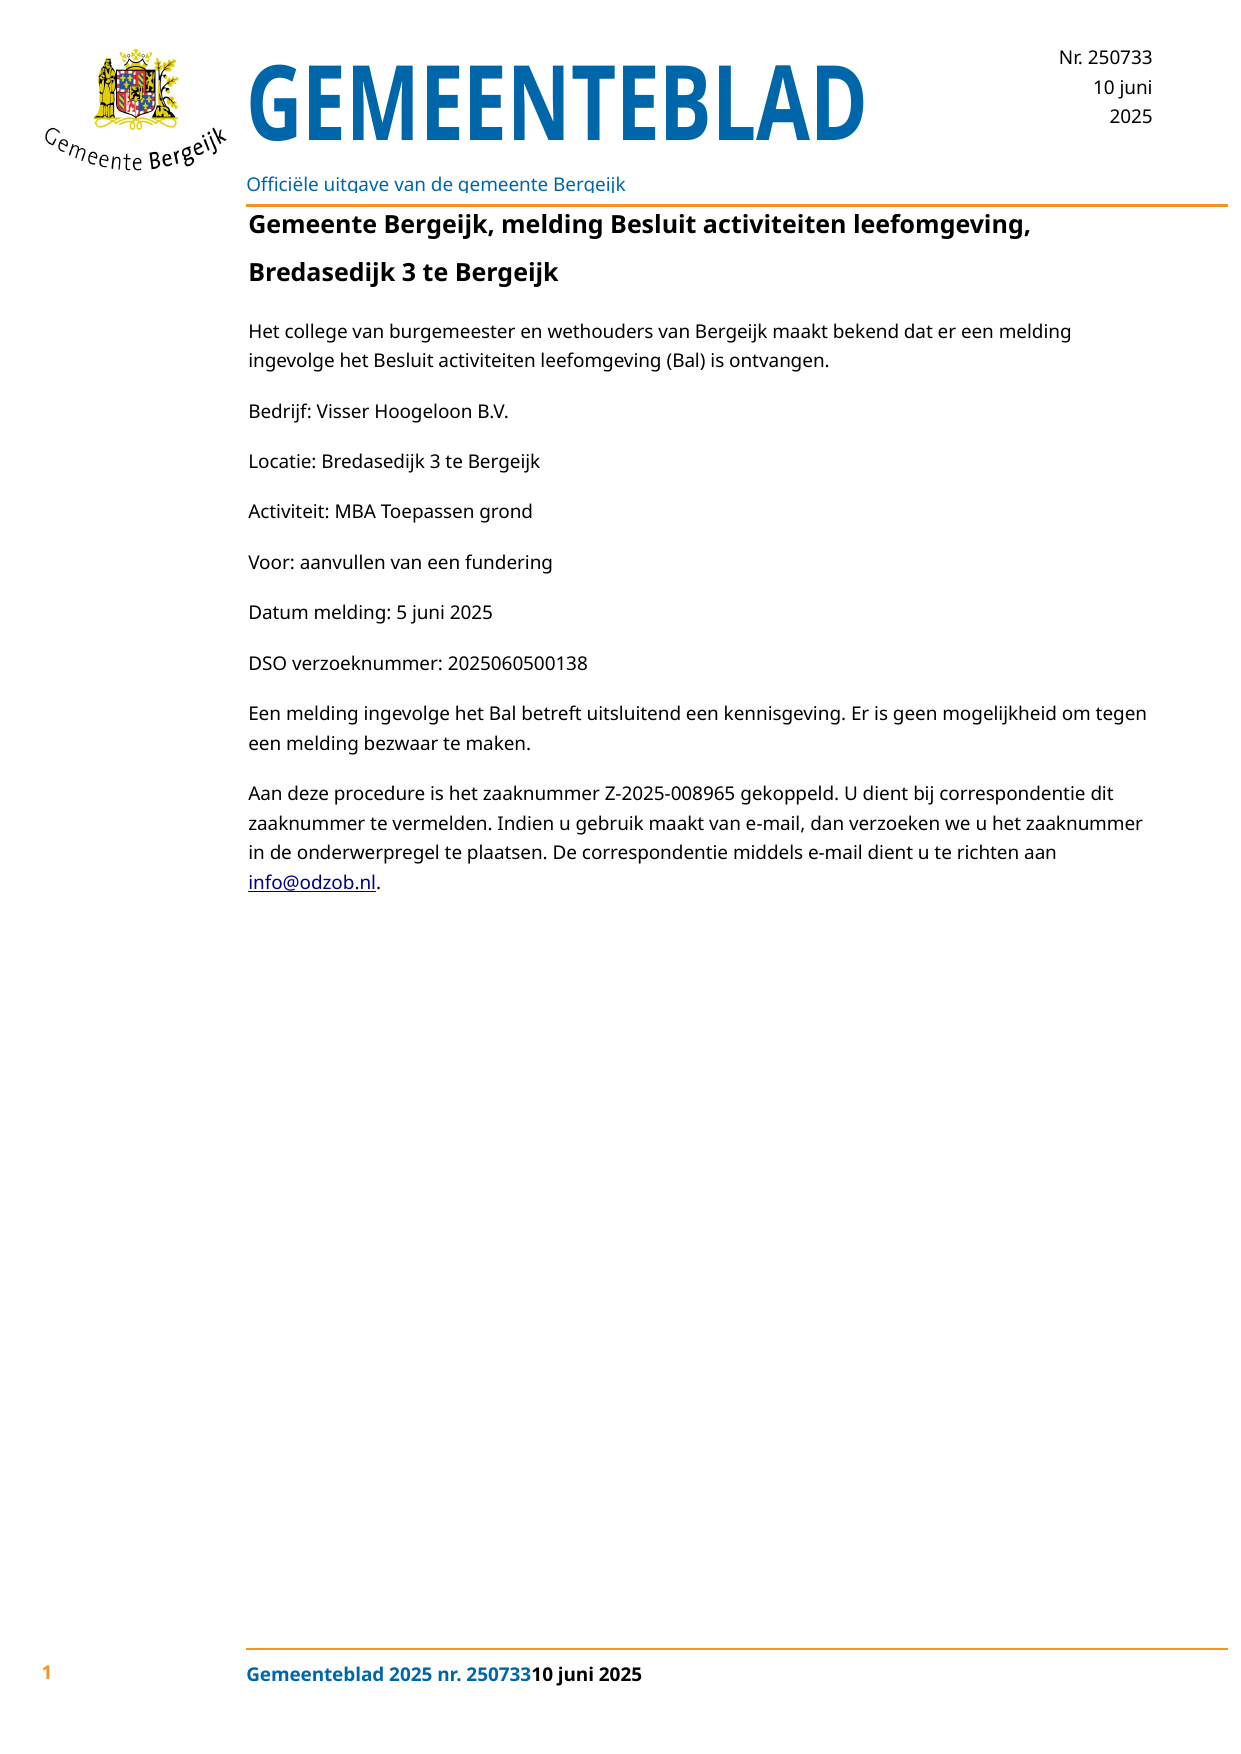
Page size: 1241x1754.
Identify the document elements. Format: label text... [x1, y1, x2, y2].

text Het college van burgemeester en wethouders van Bergeijk maakt bekend dat er een melding ingevolge het Besluit activiteiten leefomgeving (Bal) is ontvangen. [248, 318, 1152, 373]
text DSO verzoeknummer: 2025060500138 [248, 650, 1152, 676]
text Locatie: Bredasedijk 3​ te Bergeijk [248, 448, 1152, 474]
text Voor: aanvullen van een fundering [248, 549, 1152, 575]
text Een melding ingevolge het Bal betreft uitsluitend een kennisgeving. Er is geen mogelijkheid om tegen een melding bezwaar te maken. [248, 700, 1152, 756]
text Bedrijf: Visser Hoogeloon B.V. [248, 398, 1152, 424]
text Activiteit: MBA Toepassen grond [248, 499, 1152, 524]
text Datum melding: 5 juni 2025 [248, 599, 1152, 625]
picture [41, 47, 231, 172]
text Aan deze procedure is het zaaknummer Z-2025-008965 gekoppeld. U dient bij correspondentie dit zaaknummer te vermelden. Indien u gebruik maakt van e-mail, dan verzoeken we u het zaaknummer in de onderwerpregel te plaatsen. De correspondentie middels e-mail dient u te richten aan info@odzob.nl. [248, 780, 1152, 895]
text Gemeente Bergeijk, melding Besluit activiteiten leefomgeving, Bredasedijk 3​ te Bergeijk [248, 207, 1152, 288]
